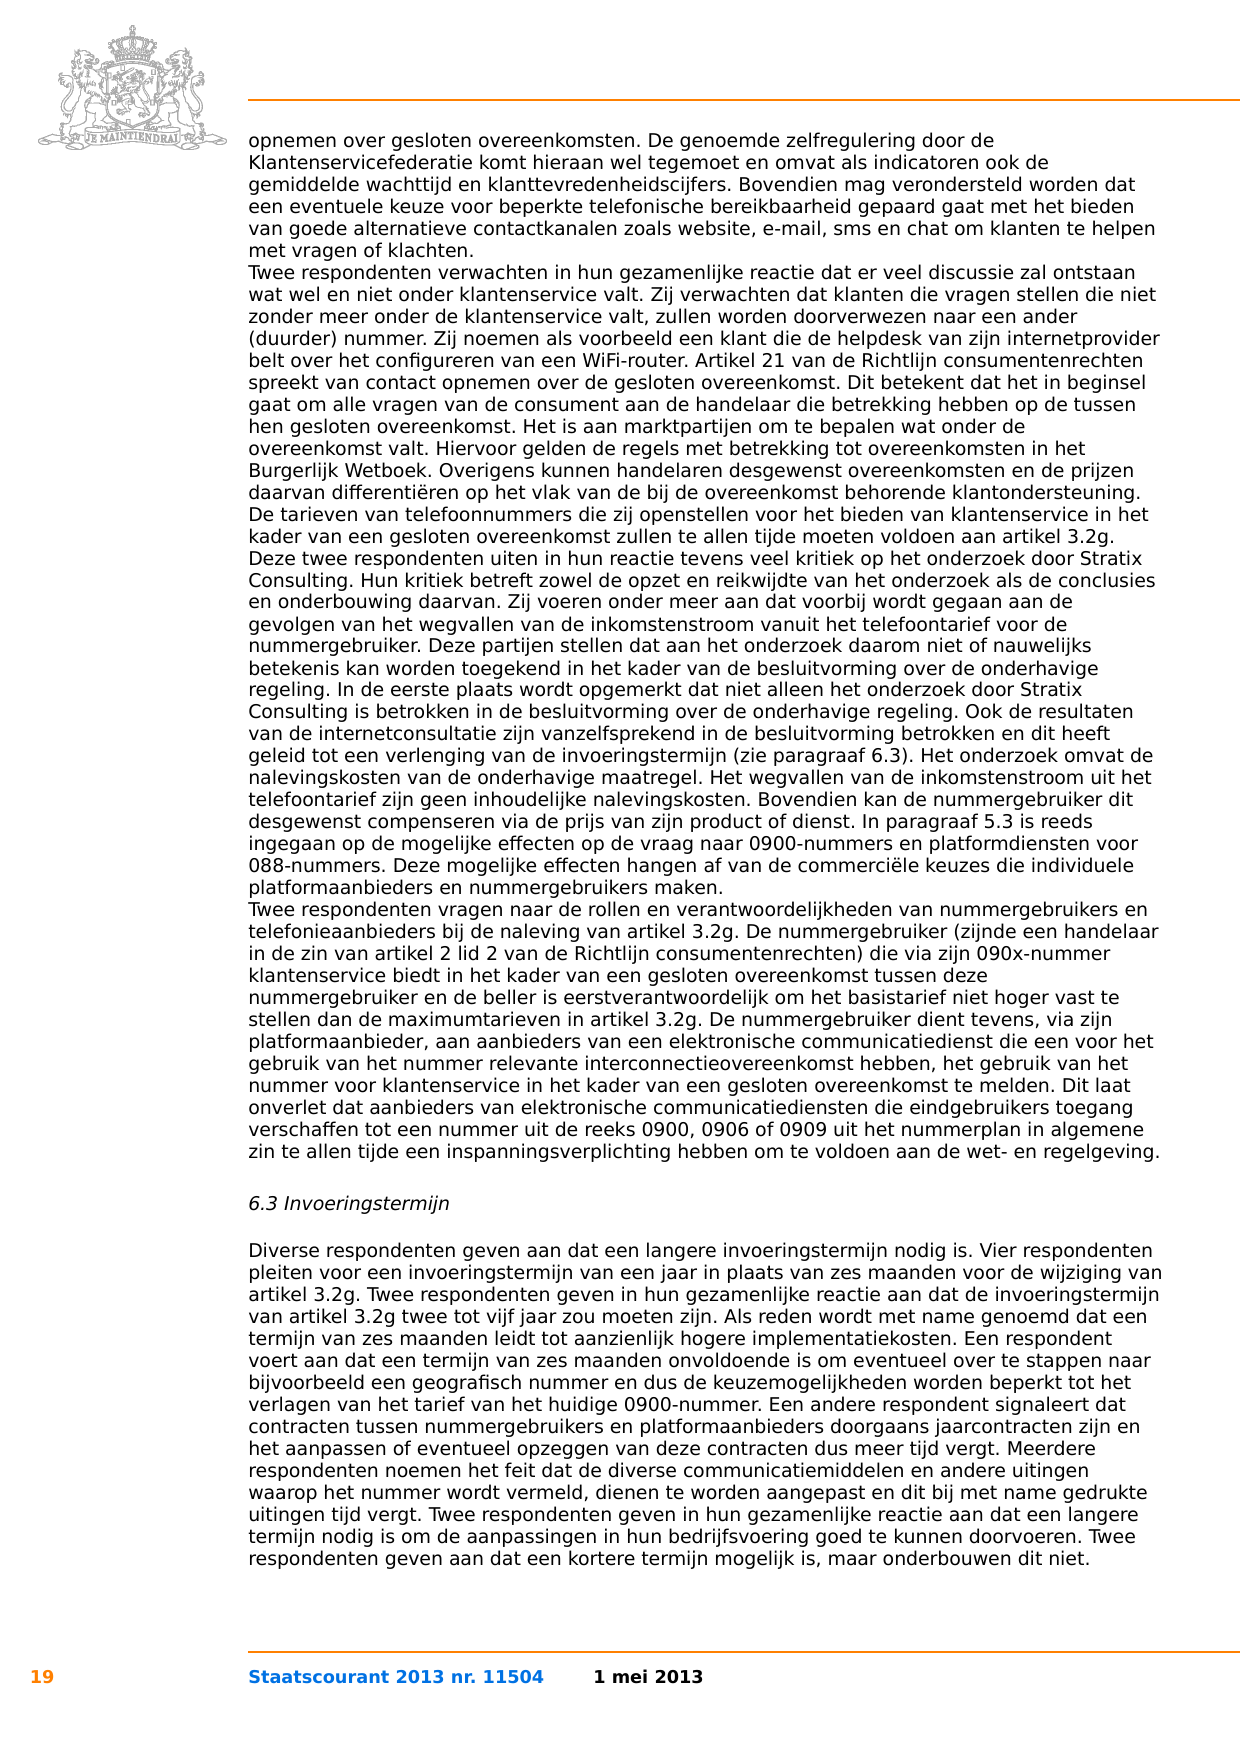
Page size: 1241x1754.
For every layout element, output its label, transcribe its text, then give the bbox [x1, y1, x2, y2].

picture [38, 25, 227, 150]
text Twee respondenten vragen naar de rollen en verantwoordelijkheden van nummergebruikers en telefonieaanbieders bij de naleving van artikel 3.2g. De nummergebruiker (zijnde een handelaar in de zin van artikel 2 lid 2 van de Richtlijn consumentenrechten) die via zijn 090x-nummer klantenservice biedt in het kader van een gesloten overeenkomst tussen deze nummergebruiker en de beller is eerstverantwoordelijk om het basistarief niet hoger vast te stellen dan de maximumtarieven in artikel 3.2g. De nummergebruiker dient tevens, via zijn platformaanbieder, aan aanbieders van een elektronische communicatiedienst die een voor het gebruik van het nummer relevante interconnectieovereenkomst hebben, het gebruik van het nummer voor klantenservice in het kader van een gesloten overeenkomst te melden. Dit laat onverlet dat aanbieders van elektronische communicatiediensten die eindgebruikers toegang verschaffen tot een nummer uit de reeks 0900, 0906 of 0909 uit het nummerplan in algemene zin te allen tijde een inspanningsverplichting hebben om te voldoen aan de wet- en regelgeving. [248, 899, 1163, 1163]
text Diverse respondenten geven aan dat een langere invoeringstermijn nodig is. Vier respondenten pleiten voor een invoeringstermijn van een jaar in plaats van zes maanden voor de wijziging van artikel 3.2g. Twee respondenten geven in hun gezamenlijke reactie aan dat de invoeringstermijn van artikel 3.2g twee tot vijf jaar zou moeten zijn. Als reden wordt met name genoemd dat een termijn van zes maanden leidt tot aanzienlijk hogere implementatiekosten. Een respondent voert aan dat een termijn van zes maanden onvoldoende is om eventueel over te stappen naar bijvoorbeeld een geografisch nummer en dus de keuzemogelijkheden worden beperkt tot het verlagen van het tarief van het huidige 0900-nummer. Een andere respondent signaleert dat contracten tussen nummergebruikers en platformaanbieders doorgaans jaarcontracten zijn en het aanpassen of eventueel opzeggen van deze contracten dus meer tijd vergt. Meerdere respondenten noemen het feit dat de diverse communicatiemiddelen en andere uitingen waarop het nummer wordt vermeld, dienen te worden aangepast en dit bij met name gedrukte uitingen tijd vergt. Twee respondenten geven in hun gezamenlijke reactie aan dat een langere termijn nodig is om de aanpassingen in hun bedrijfsvoering goed te kunnen doorvoeren. Twee respondenten geven aan dat een kortere termijn mogelijk is, maar onderbouwen dit niet. [248, 1240, 1163, 1569]
text Twee respondenten verwachten in hun gezamenlijke reactie dat er veel discussie zal ontstaan wat wel en niet onder klantenservice valt. Zij verwachten dat klanten die vragen stellen die niet zonder meer onder de klantenservice valt, zullen worden doorverwezen naar een ander (duurder) nummer. Zij noemen als voorbeeld een klant die de helpdesk van zijn internetprovider belt over het configureren van een WiFi-router. Artikel 21 van de Richtlijn consumentenrechten spreekt van contact opnemen over de gesloten overeenkomst. Dit betekent dat het in beginsel gaat om alle vragen van de consument aan de handelaar die betrekking hebben op de tussen hen gesloten overeenkomst. Het is aan marktpartijen om te bepalen wat onder de overeenkomst valt. Hiervoor gelden de regels met betrekking tot overeenkomsten in het Burgerlijk Wetboek. Overigens kunnen handelaren desgewenst overeenkomsten en de prijzen daarvan differentiëren op het vlak van de bij de overeenkomst behorende klantondersteuning. De tarieven van telefoonnummers die zij openstellen voor het bieden van klantenservice in het kader van een gesloten overeenkomst zullen te allen tijde moeten voldoen aan artikel 3.2g. [248, 262, 1163, 547]
text opnemen over gesloten overeenkomsten. De genoemde zelfregulering door de Klantenservicefederatie komt hieraan wel tegemoet en omvat als indicatoren ook de gemiddelde wachttijd en klanttevredenheidscijfers. Bovendien mag verondersteld worden dat een eventuele keuze voor beperkte telefonische bereikbaarheid gepaard gaat met het bieden van goede alternatieve contactkanalen zoals website, e-mail, sms en chat om klanten te helpen met vragen of klachten. [248, 130, 1163, 262]
subtitle 6.3 Invoeringstermijn [248, 1193, 1163, 1215]
text Deze twee respondenten uiten in hun reactie tevens veel kritiek op het onderzoek door Stratix Consulting. Hun kritiek betreft zowel de opzet en reikwijdte van het onderzoek als de conclusies en onderbouwing daarvan. Zij voeren onder meer aan dat voorbij wordt gegaan aan de gevolgen van het wegvallen van de inkomstenstroom vanuit het telefoontarief voor de nummergebruiker. Deze partijen stellen dat aan het onderzoek daarom niet of nauwelijks betekenis kan worden toegekend in het kader van de besluitvorming over de onderhavige regeling. In de eerste plaats wordt opgemerkt dat niet alleen het onderzoek door Stratix Consulting is betrokken in de besluitvorming over de onderhavige regeling. Ook de resultaten van de internetconsultatie zijn vanzelfsprekend in de besluitvorming betrokken en dit heeft geleid tot een verlenging van de invoeringstermijn (zie paragraaf 6.3). Het onderzoek omvat de nalevingskosten van de onderhavige maatregel. Het wegvallen van de inkomstenstroom uit het telefoontarief zijn geen inhoudelijke nalevingskosten. Bovendien kan de nummergebruiker dit desgewenst compenseren via de prijs van zijn product of dienst. In paragraaf 5.3 is reeds ingegaan op de mogelijke effecten op de vraag naar 0900-nummers en platformdiensten voor 088-nummers. Deze mogelijke effecten hangen af van de commerciële keuzes die individuele platformaanbieders en nummergebruikers maken. [248, 547, 1163, 899]
